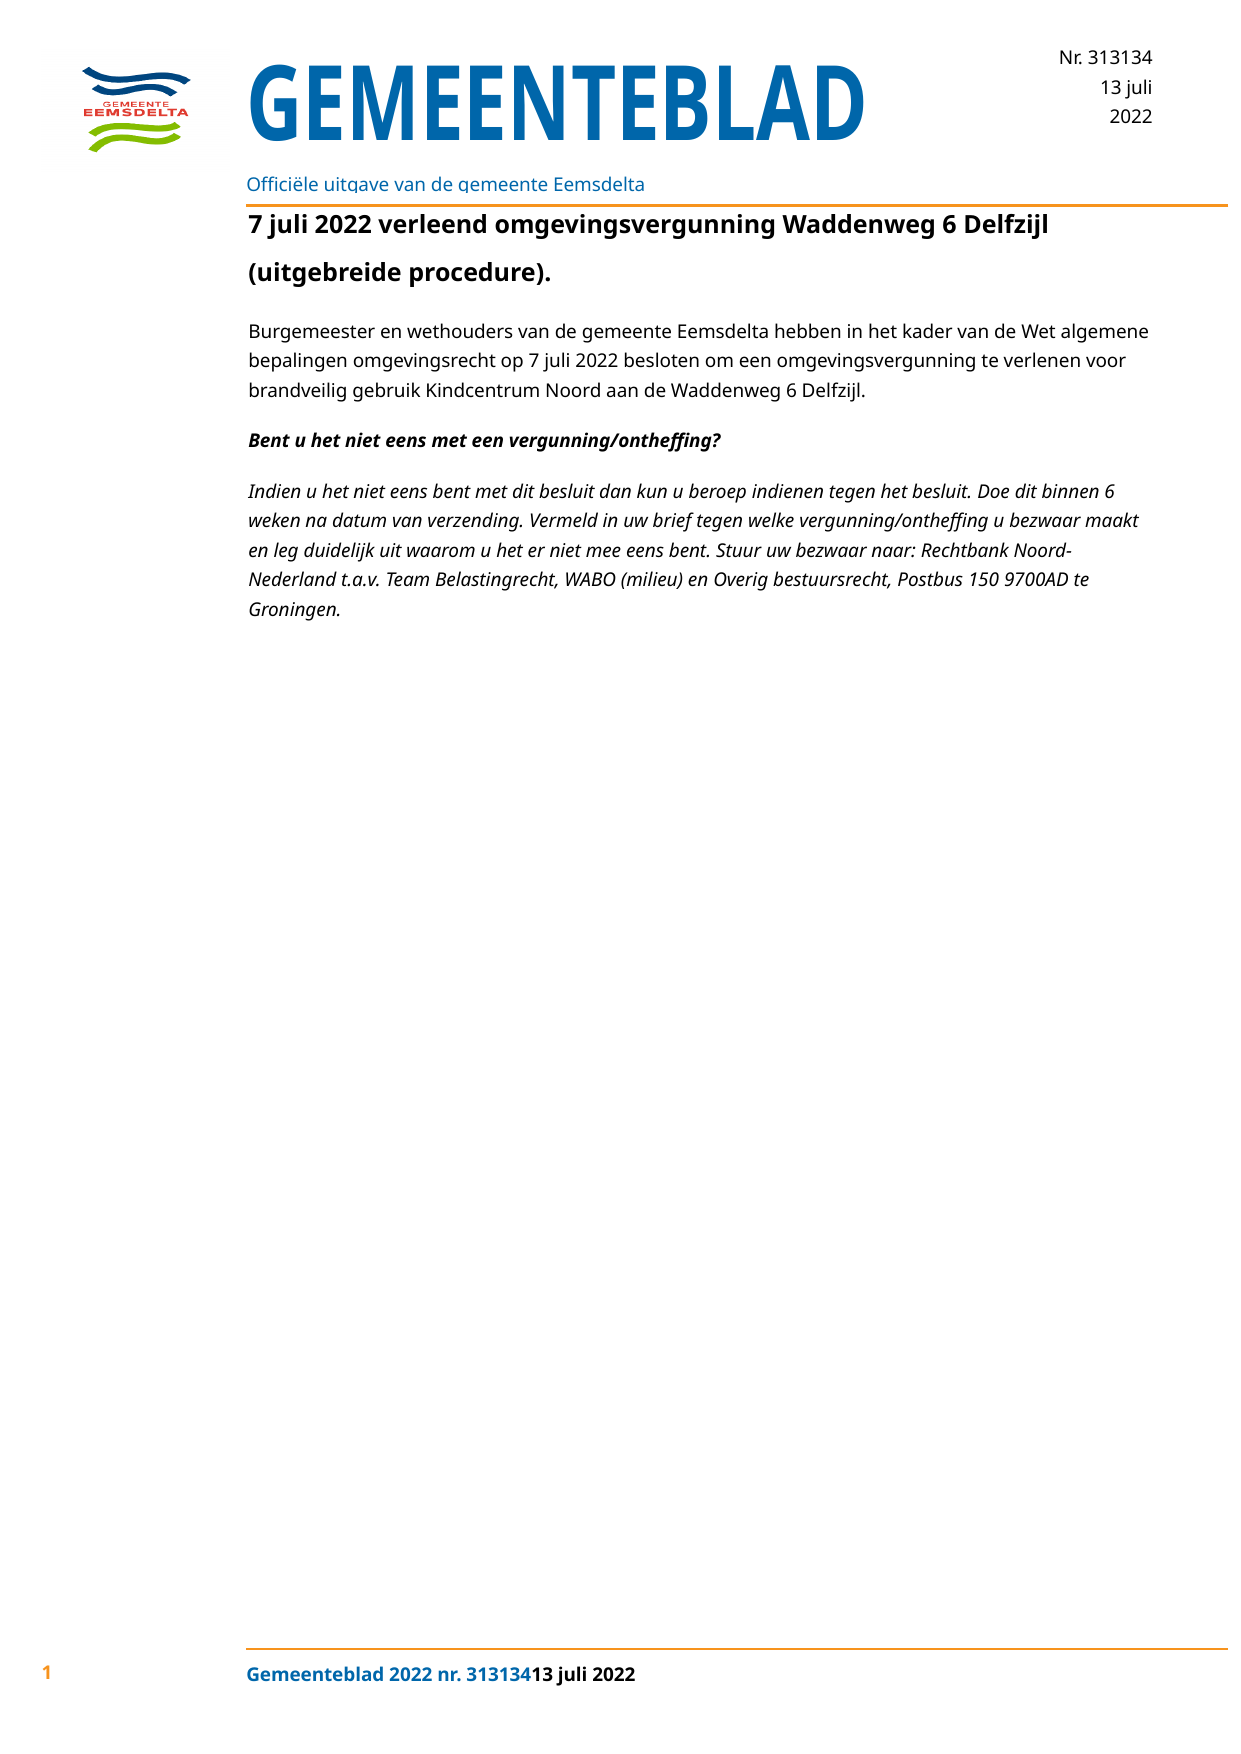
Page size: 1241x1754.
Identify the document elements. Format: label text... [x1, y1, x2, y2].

text Burgemeester en wethouders van de gemeente Eemsdelta hebben in het kader van de Wet algemene bepalingen omgevingsrecht op 7 juli 2022 besloten om een omgevingsvergunning te verlenen voor brandveilig gebruik Kindcentrum Noord aan de Waddenweg 6 Delfzijl. [248, 318, 1152, 403]
text Bent u het niet eens met een vergunning/ontheffing? [248, 427, 1152, 453]
text Indien u het niet eens bent met dit besluit dan kun u beroep indienen tegen het besluit. Doe dit binnen 6 weken na datum van verzending. Vermeld in uw brief tegen welke vergunning/ontheffing u bezwaar maakt en leg duidelijk uit waarom u het er niet mee eens bent. Stuur uw bezwaar naar: Rechtbank Noord-Nederland t.a.v. Team Belastingrecht, WABO (milieu) en Overig bestuursrecht, Postbus 150 9700AD te Groningen. [248, 478, 1152, 622]
picture [41, 47, 231, 172]
text 7 juli 2022 verleend omgevingsvergunning Waddenweg 6 Delfzijl (uitgebreide procedure). [248, 207, 1152, 288]
